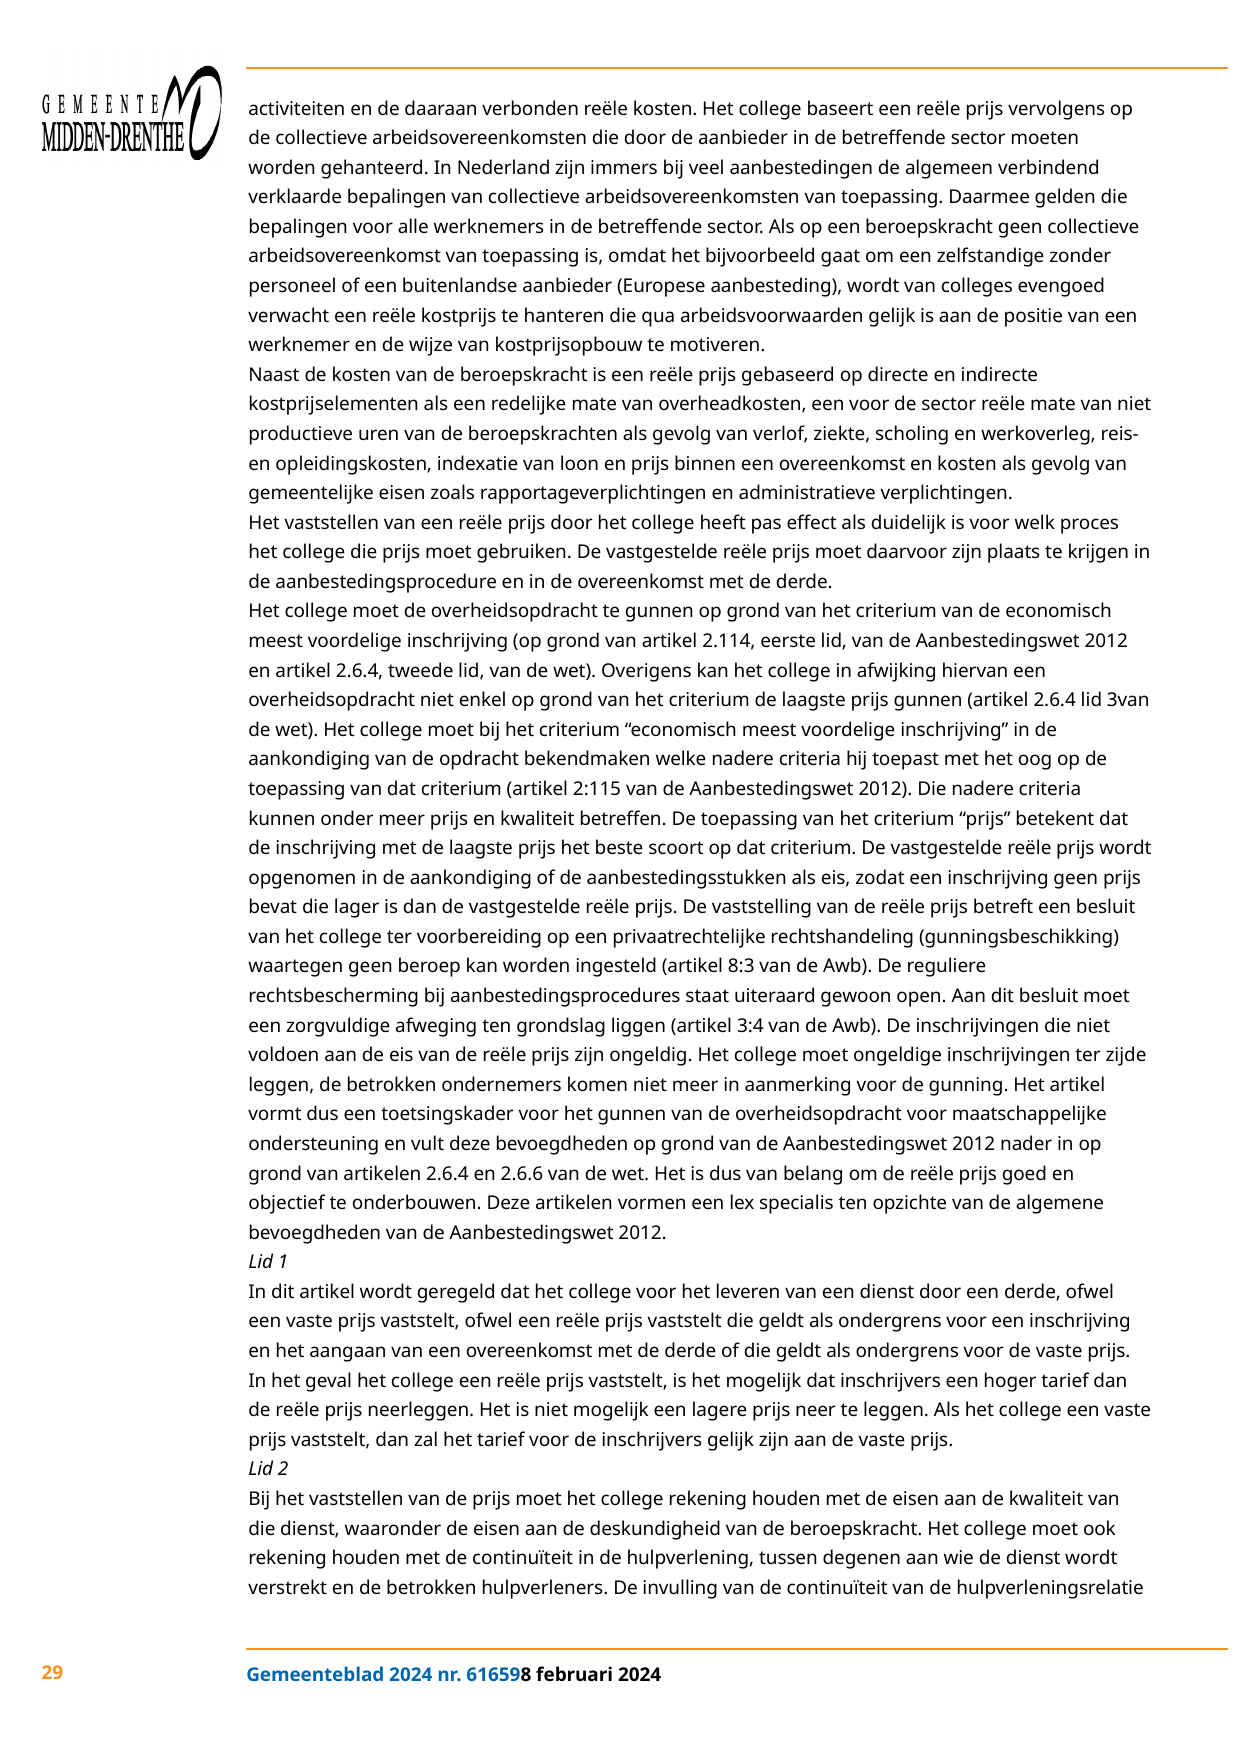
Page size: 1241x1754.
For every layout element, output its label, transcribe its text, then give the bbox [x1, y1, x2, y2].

text activiteiten en de daaraan verbonden reële kosten. Het college baseert een reële prijs vervolgens op de collectieve arbeidsovereenkomsten die door de aanbieder in de betreffende sector moeten worden gehanteerd. In Nederland zijn immers bij veel aanbestedingen de algemeen verbindend verklaarde bepalingen van collectieve arbeidsovereenkomsten van toepassing. Daarmee gelden die bepalingen voor alle werknemers in de betreffende sector. Als op een beroepskracht geen collectieve arbeidsovereenkomst van toepassing is, omdat het bijvoorbeeld gaat om een zelfstandige zonder personeel of een buitenlandse aanbieder (Europese aanbesteding), wordt van colleges evengoed verwacht een reële kostprijs te hanteren die qua arbeidsvoorwaarden gelijk is aan de positie van een werknemer en de wijze van kostprijsopbouw te motiveren. [248, 95, 1152, 357]
picture [41, 47, 231, 172]
text Lid 1 [248, 1248, 1152, 1274]
text Lid 2 [248, 1456, 1152, 1481]
text Naast de kosten van de beroepskracht is een reële prijs gebaseerd op directe en indirecte kostprijselementen als een redelijke mate van overheadkosten, een voor de sector reële mate van niet productieve uren van de beroepskrachten als gevolg van verlof, ziekte, scholing en werkoverleg, reis- en opleidingskosten, indexatie van loon en prijs binnen een overeenkomst en kosten als gevolg van gemeentelijke eisen zoals rapportageverplichtingen en administratieve verplichtingen. [248, 361, 1152, 505]
text Bij het vaststellen van de prijs moet het college rekening houden met de eisen aan de kwaliteit van die dienst, waaronder de eisen aan de deskundigheid van de beroepskracht. Het college moet ook rekening houden met de continuïteit in de hulpverlening, tussen degenen aan wie de dienst wordt verstrekt en de betrokken hulpverleners. De invulling van de continuïteit van de hulpverleningsrelatie [248, 1485, 1152, 1600]
text Het vaststellen van een reële prijs door het college heeft pas effect als duidelijk is voor welk proces het college die prijs moet gebruiken. De vastgestelde reële prijs moet daarvoor zijn plaats te krijgen in de aanbestedingsprocedure en in de overeenkomst met de derde. [248, 509, 1152, 594]
text In dit artikel wordt geregeld dat het college voor het leveren van een dienst door een derde, ofwel een vaste prijs vaststelt, ofwel een reële prijs vaststelt die geldt als ondergrens voor een inschrijving en het aangaan van een overeenkomst met de derde of die geldt als ondergrens voor de vaste prijs. In het geval het college een reële prijs vaststelt, is het mogelijk dat inschrijvers een hoger tarief dan de reële prijs neerleggen. Het is niet mogelijk een lagere prijs neer te leggen. Als het college een vaste prijs vaststelt, dan zal het tarief voor de inschrijvers gelijk zijn aan de vaste prijs. [248, 1278, 1152, 1452]
text Het college moet de overheidsopdracht te gunnen op grond van het criterium van de economisch meest voordelige inschrijving (op grond van artikel 2.114, eerste lid, van de Aanbestedingswet 2012 en artikel 2.6.4, tweede lid, van de wet). Overigens kan het college in afwijking hiervan een overheidsopdracht niet enkel op grond van het criterium de laagste prijs gunnen (artikel 2.6.4 lid 3van de wet). Het college moet bij het criterium “economisch meest voordelige inschrijving” in de aankondiging van de opdracht bekendmaken welke nadere criteria hij toepast met het oog op de toepassing van dat criterium (artikel 2:115 van de Aanbestedingswet 2012). Die nadere criteria kunnen onder meer prijs en kwaliteit betreffen. De toepassing van het criterium “prijs” betekent dat de inschrijving met de laagste prijs het beste scoort op dat criterium. De vastgestelde reële prijs wordt opgenomen in de aankondiging of de aanbestedingsstukken als eis, zodat een inschrijving geen prijs bevat die lager is dan de vastgestelde reële prijs. De vaststelling van de reële prijs betreft een besluit van het college ter voorbereiding op een privaatrechtelijke rechtshandeling (gunningsbeschikking) waartegen geen beroep kan worden ingesteld (artikel 8:3 van de Awb). De reguliere rechtsbescherming bij aanbestedingsprocedures staat uiteraard gewoon open. Aan dit besluit moet een zorgvuldige afweging ten grondslag liggen (artikel 3:4 van de Awb). De inschrijvingen die niet voldoen aan de eis van de reële prijs zijn ongeldig. Het college moet ongeldige inschrijvingen ter zijde leggen, de betrokken ondernemers komen niet meer in aanmerking voor de gunning. Het artikel vormt dus een toetsingskader voor het gunnen van de overheidsopdracht voor maatschappelijke ondersteuning en vult deze bevoegdheden op grond van de Aanbestedingswet 2012 nader in op grond van artikelen 2.6.4 en 2.6.6 van de wet. Het is dus van belang om de reële prijs goed en objectief te onderbouwen. Deze artikelen vormen een lex specialis ten opzichte van de algemene bevoegdheden van de Aanbestedingswet 2012. [248, 598, 1152, 1245]
